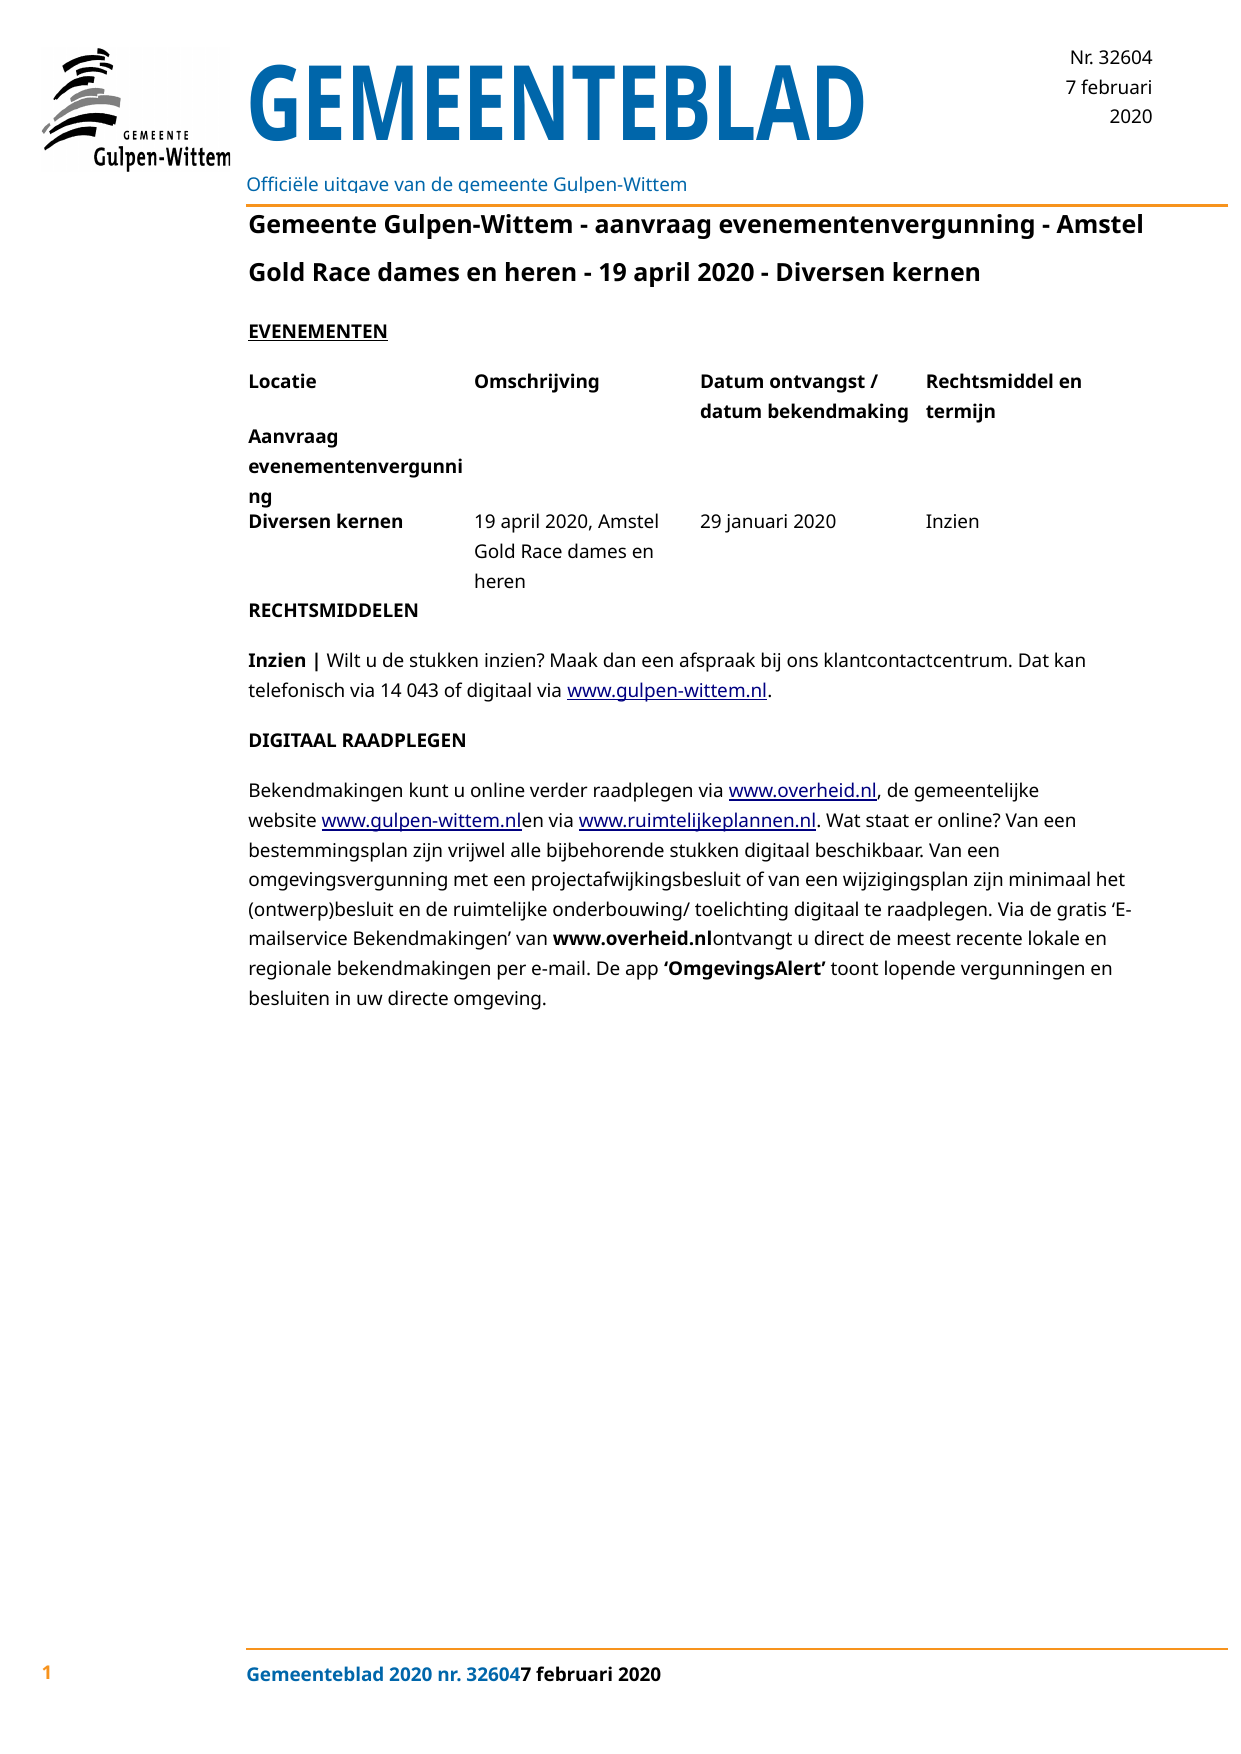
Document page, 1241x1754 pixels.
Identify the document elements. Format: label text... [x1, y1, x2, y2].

table_cell [926, 424, 1152, 509]
table_cell 29 januari 2020 [700, 509, 926, 593]
table_cell Aanvraag evenementenvergunning [248, 424, 474, 509]
text Inzien | Wilt u de stukken inzien? Maak dan een afspraak bij ons klantcontactcentrum. Dat kan telefonisch via 14 043 of digitaal via www.gulpen-wittem.nl. [248, 647, 1152, 702]
text EVENEMENTEN [248, 318, 1152, 344]
text Bekendmakingen kunt u online verder raadplegen via www.overheid.nl, de gemeentelijke website www.gulpen-wittem.nlen via www.ruimtelijkeplannen.nl. Wat staat er online? Van een bestemmingsplan zijn vrijwel alle bijbehorende stukken digitaal beschikbaar. Van een omgevingsvergunning met een projectafwijkingsbesluit of van een wijzigingsplan zijn minimaal het (ontwerp)besluit en de ruimtelijke onderbouwing/ toelichting digitaal te raadplegen. Via de gratis ‘E-mailservice Bekendmakingen’ van www.overheid.nlontvangt u direct de meest recente lokale en regionale bekendmakingen per e-mail. De app ‘OmgevingsAlert’ toont lopende vergunningen en besluiten in uw directe omgeving. [248, 778, 1152, 1010]
table_header Datum ontvangst / datum bekendmaking [700, 369, 926, 424]
table_cell Inzien [926, 509, 1152, 593]
table_cell [700, 424, 926, 509]
text RECHTSMIDDELEN [248, 597, 1152, 622]
table_header Locatie [248, 369, 474, 424]
table_cell [474, 424, 700, 509]
table_header Omschrijving [474, 369, 700, 424]
table_header Rechtsmiddel en termijn [926, 369, 1152, 424]
table_cell 19 april 2020, Amstel Gold Race dames en heren [474, 509, 700, 593]
table_cell Diversen kernen [248, 509, 474, 593]
text DIGITAAL RAADPLEGEN [248, 727, 1152, 753]
text Gemeente Gulpen-Wittem - aanvraag evenementenvergunning - Amstel Gold Race dames en heren - 19 april 2020 - Diversen kernen [248, 207, 1152, 288]
picture [41, 47, 231, 172]
